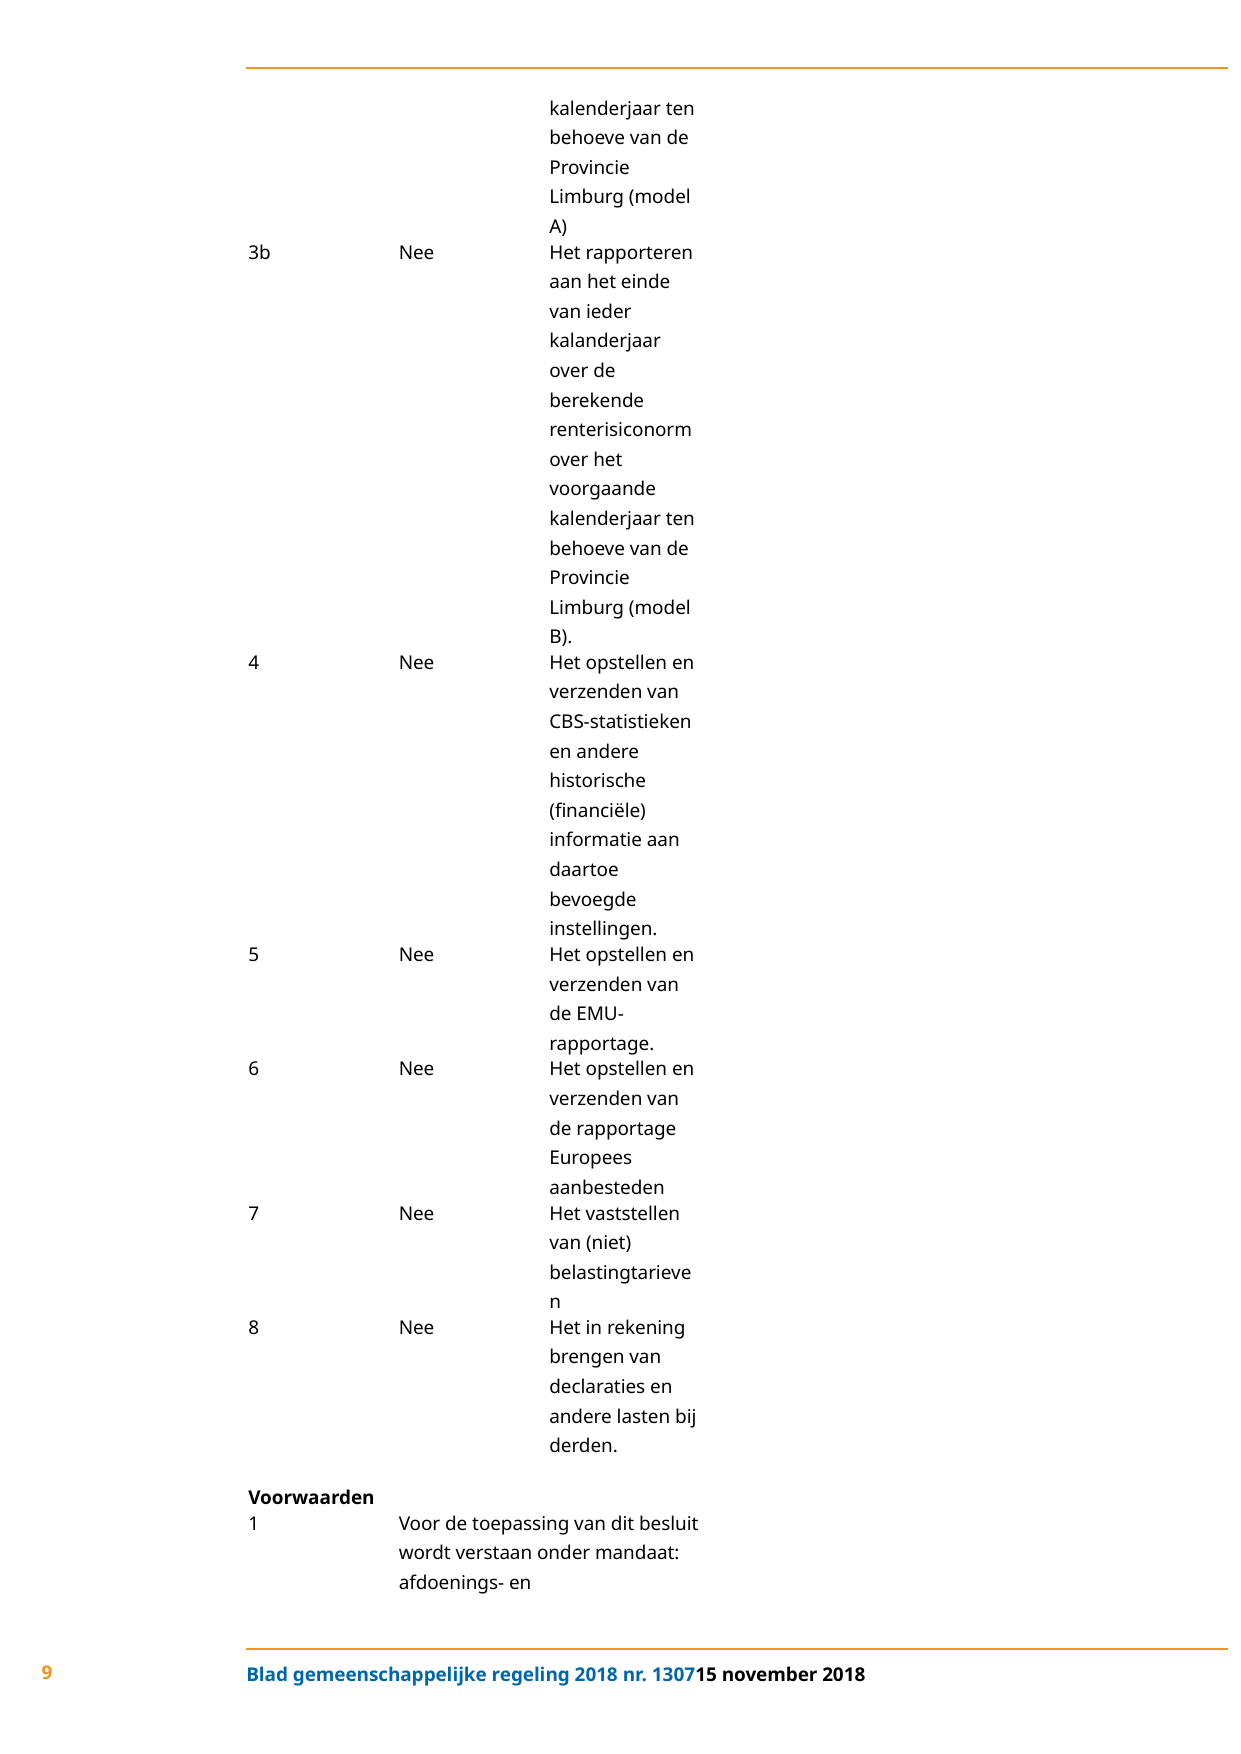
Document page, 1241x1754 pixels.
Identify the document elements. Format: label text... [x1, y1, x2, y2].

table_cell 7 [248, 1200, 398, 1314]
picture [41, 47, 231, 172]
table_cell Nee [399, 239, 549, 649]
table_cell Het rapporteren aan het einde van ieder kalanderjaar over de berekende renterisiconorm over het voorgaande kalenderjaar ten behoeve van de Provincie Limburg (model B). [549, 239, 700, 649]
table_cell Het opstellen en verzenden van de EMU-rapportage. [549, 941, 700, 1056]
table_cell [399, 95, 549, 239]
table_cell 8 [248, 1314, 398, 1458]
table_cell 5 [248, 941, 398, 1056]
table_cell 3b [248, 239, 398, 649]
table_cell 4 [248, 649, 398, 941]
table_cell kalenderjaar ten behoeve van de Provincie Limburg (model A) [549, 95, 700, 239]
table_cell Nee [399, 1056, 549, 1200]
table_cell [248, 95, 398, 239]
table_cell [248, 1458, 700, 1484]
table_cell 6 [248, 1056, 398, 1200]
table_cell Het opstellen en verzenden van CBS-statistieken en andere historische (financiële) informatie aan daartoe bevoegde instellingen. [549, 649, 700, 941]
table_cell 1 [248, 1510, 398, 1594]
table_cell Nee [399, 649, 549, 941]
table_cell Nee [399, 1200, 549, 1314]
table_cell Nee [399, 941, 549, 1056]
table_cell Het in rekening brengen van declaraties en andere lasten bij derden. [549, 1314, 700, 1458]
table_cell Voorwaarden [248, 1484, 700, 1510]
table_cell Het vaststellen van (niet) belastingtarieven [549, 1200, 700, 1314]
table_cell Het opstellen en verzenden van de rapportage Europees aanbesteden [549, 1056, 700, 1200]
table_cell Nee [399, 1314, 549, 1458]
table_cell Voor de toepassing van dit besluit wordt verstaan onder mandaat: afdoenings- en [399, 1510, 700, 1594]
